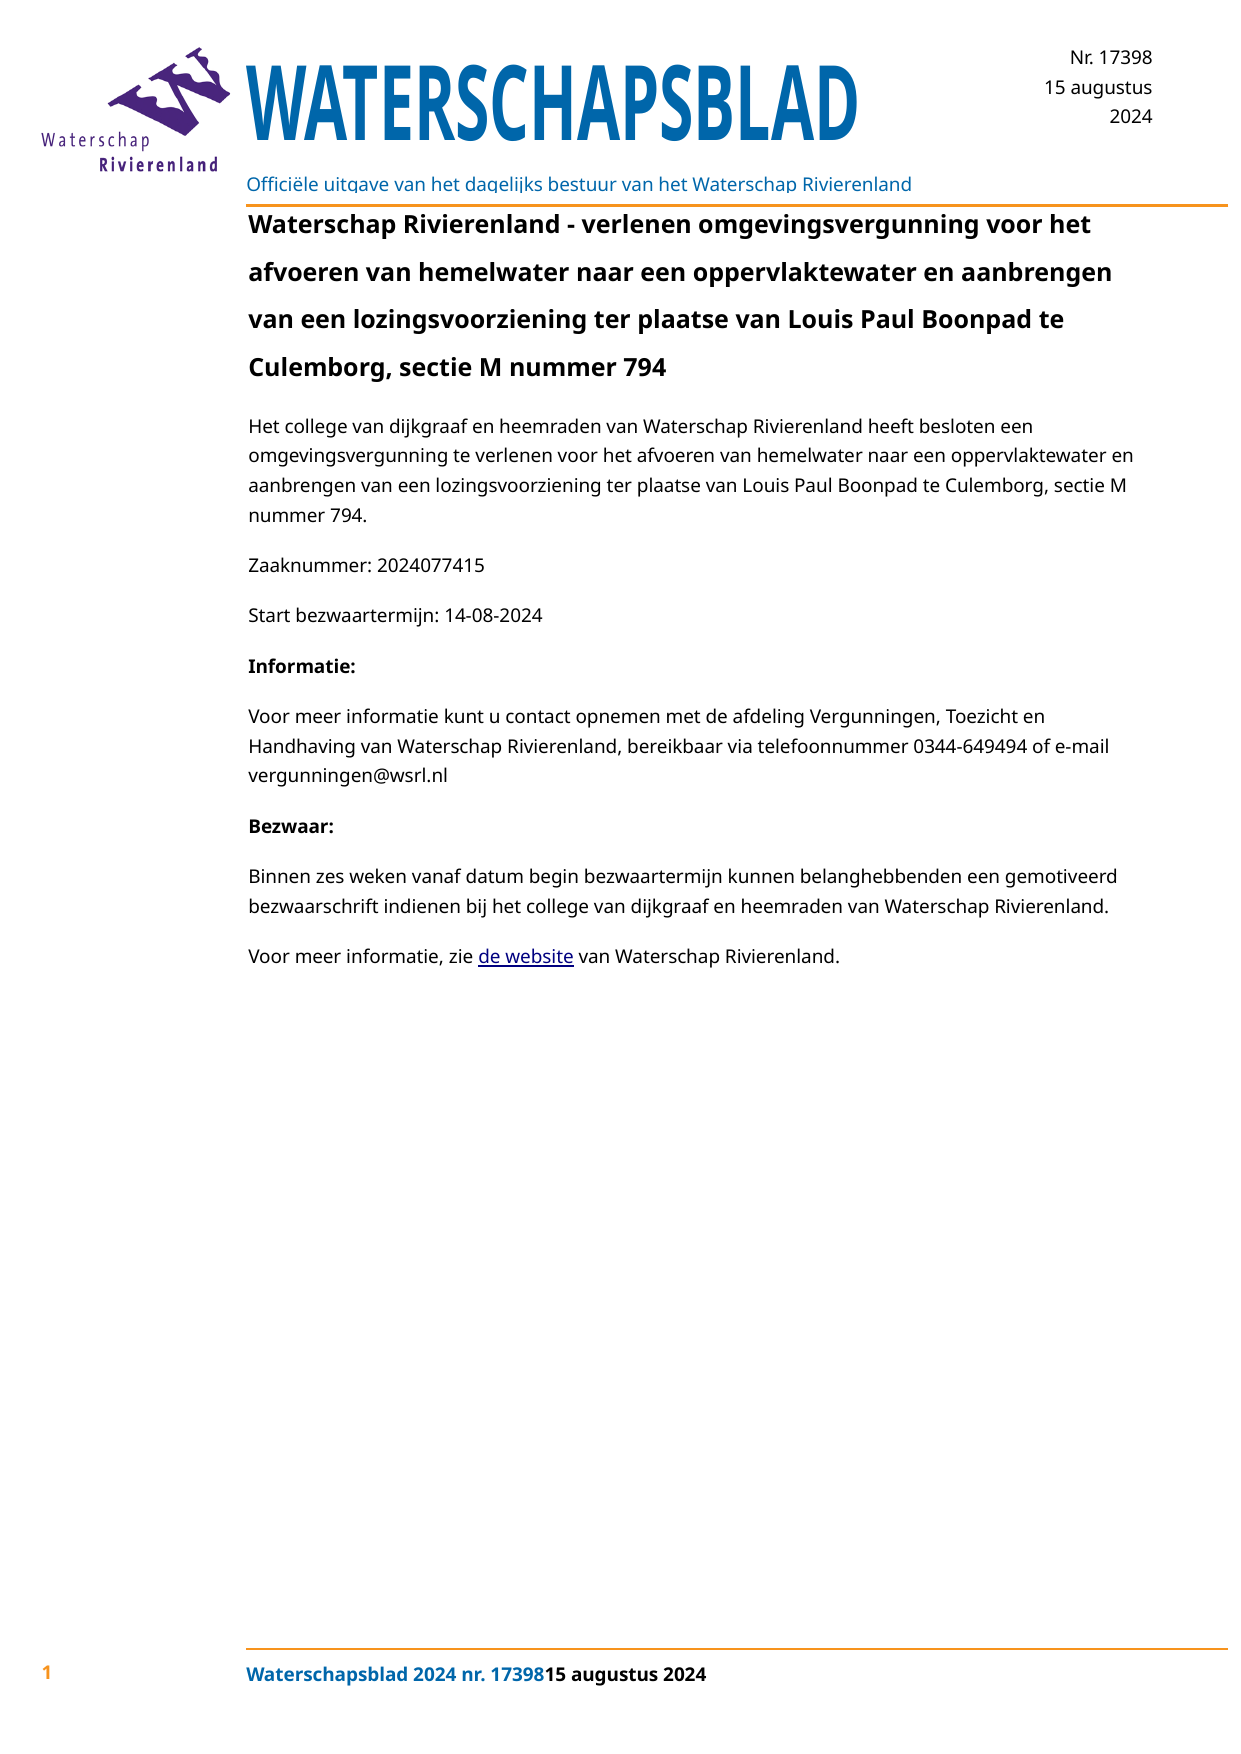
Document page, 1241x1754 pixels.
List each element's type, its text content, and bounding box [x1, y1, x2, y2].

text Start bezwaartermijn: 14-08-2024 [248, 603, 1152, 628]
text Voor meer informatie, zie de website van Waterschap Rivierenland. [248, 943, 1152, 969]
text Zaaknummer: 2024077415 [248, 552, 1152, 578]
text Bezwaar: [248, 813, 1152, 839]
text Waterschap Rivierenland - verlenen omgevingsvergunning voor het afvoeren van hemelwater naar een oppervlaktewater en aanbrengen van een lozingsvoorziening ter plaatse van Louis Paul Boonpad te Culemborg, sectie M nummer 794 [248, 207, 1152, 384]
text Het college van dijkgraaf en heemraden van Waterschap Rivierenland heeft besloten een omgevingsvergunning te verlenen voor het afvoeren van hemelwater naar een oppervlaktewater en aanbrengen van een lozingsvoorziening ter plaatse van Louis Paul Boonpad te Culemborg, sectie M nummer 794. [248, 413, 1152, 528]
text Informatie: [248, 653, 1152, 679]
picture [41, 47, 231, 172]
text Voor meer informatie kunt u contact opnemen met de afdeling Vergunningen, Toezicht en Handhaving van Waterschap Rivierenland, bereikbaar via telefoonnummer 0344-649494 of e-mail vergunningen@wsrl.nl [248, 703, 1152, 788]
text Binnen zes weken vanaf datum begin bezwaartermijn kunnen belanghebbenden een gemotiveerd bezwaarschrift indienen bij het college van dijkgraaf en heemraden van Waterschap Rivierenland. [248, 863, 1152, 919]
